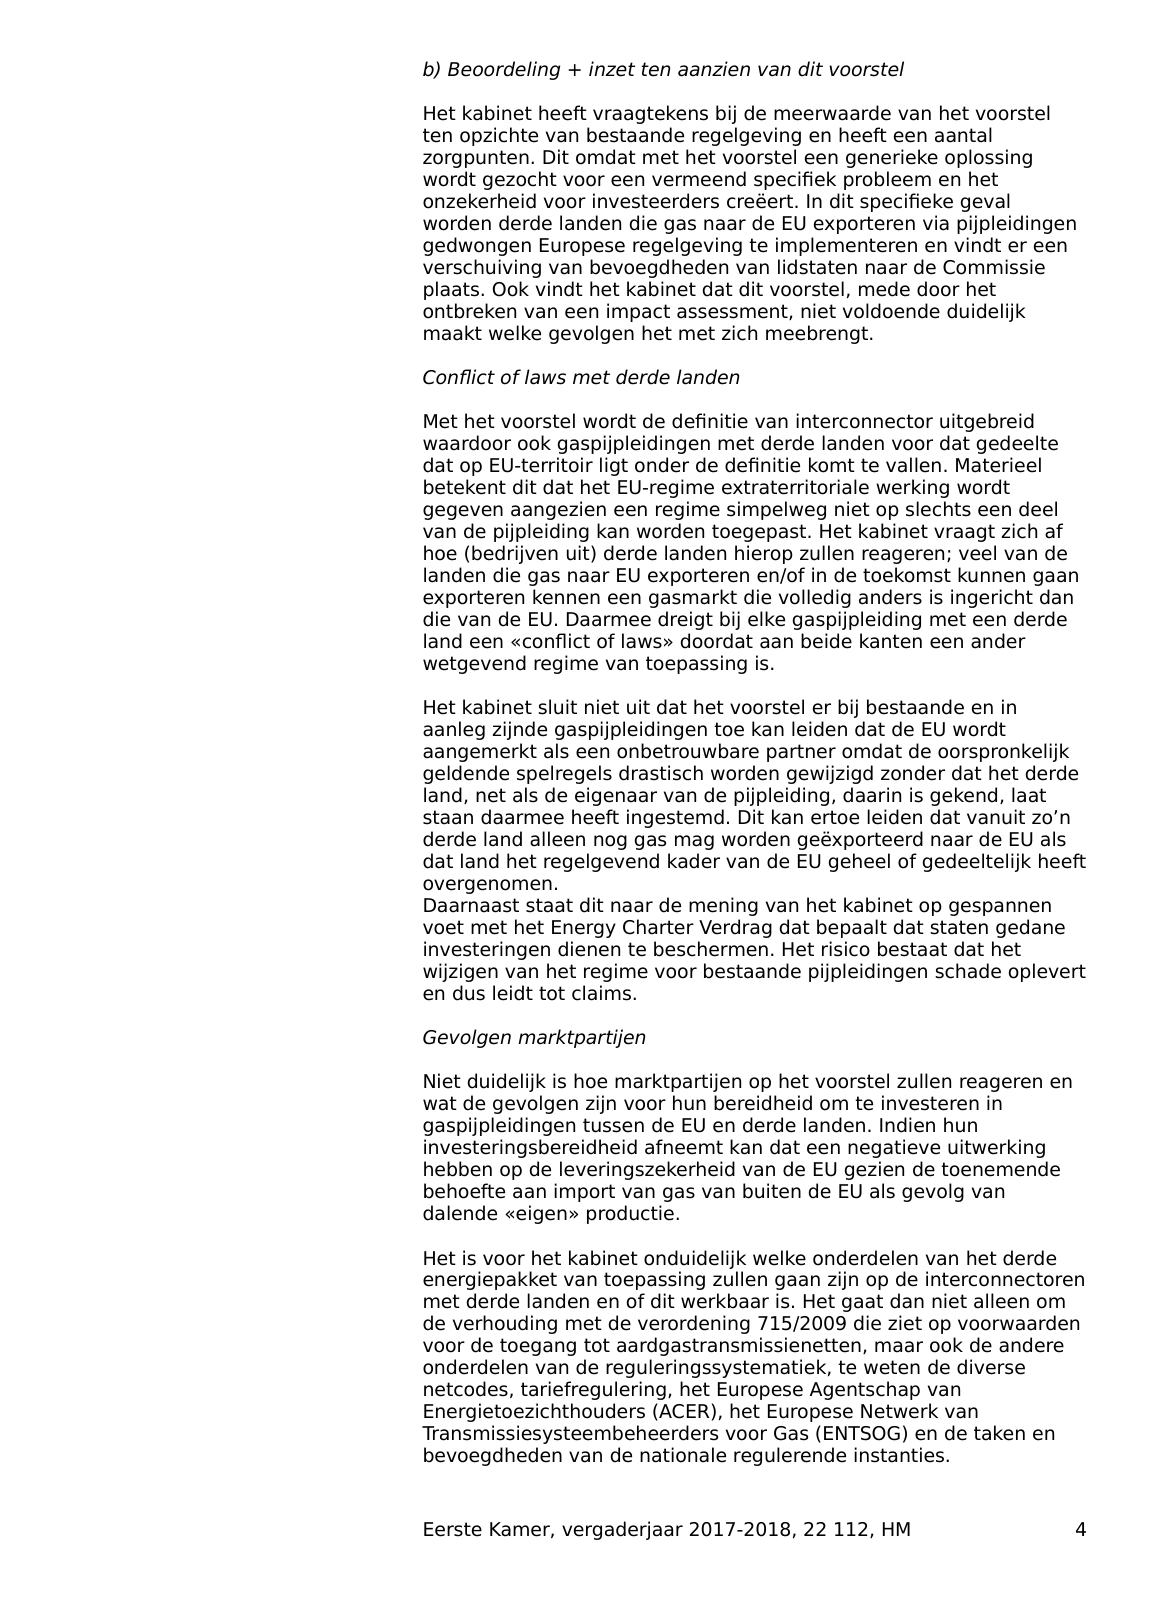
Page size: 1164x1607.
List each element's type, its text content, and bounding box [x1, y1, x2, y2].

text Het kabinet heeft vraagtekens bij de meerwaarde van het voorstel ten opzichte van bestaande regelgeving en heeft een aantal zorgpunten. Dit omdat met het voorstel een generieke oplossing wordt gezocht voor een vermeend specifiek probleem en het onzekerheid voor investeerders creëert. In dit specifieke geval worden derde landen die gas naar de EU exporteren via pijpleidingen gedwongen Europese regelgeving te implementeren en vindt er een verschuiving van bevoegdheden van lidstaten naar de Commissie plaats. Ook vindt het kabinet dat dit voorstel, mede door het ontbreken van een impact assessment, niet voldoende duidelijk maakt welke gevolgen het met zich meebrengt. [422, 103, 1087, 345]
subtitle b) Beoordeling + inzet ten aanzien van dit voorstel [422, 59, 1087, 81]
text Het is voor het kabinet onduidelijk welke onderdelen van het derde energiepakket van toepassing zullen gaan zijn op de interconnectoren met derde landen en of dit werkbaar is. Het gaat dan niet alleen om de verhouding met de verordening 715/2009 die ziet op voorwaarden voor de toegang tot aardgastransmissienetten, maar ook de andere onderdelen van de reguleringssystematiek, te weten de diverse netcodes, tariefregulering, het Europese Agentschap van Energietoezichthouders (ACER), het Europese Netwerk van Transmissiesysteembeheerders voor Gas (ENTSOG) en de taken en bevoegdheden van de nationale regulerende instanties. [422, 1247, 1087, 1467]
text Met het voorstel wordt de definitie van interconnector uitgebreid waardoor ook gaspijpleidingen met derde landen voor dat gedeelte dat op EU-territoir ligt onder de definitie komt te vallen. Materieel betekent dit dat het EU-regime extraterritoriale werking wordt gegeven aangezien een regime simpelweg niet op slechts een deel van de pijpleiding kan worden toegepast. Het kabinet vraagt zich af hoe (bedrijven uit) derde landen hierop zullen reageren; veel van de landen die gas naar EU exporteren en/of in de toekomst kunnen gaan exporteren kennen een gasmarkt die volledig anders is ingericht dan die van de EU. Daarmee dreigt bij elke gaspijpleiding met een derde land een «conflict of laws» doordat aan beide kanten een ander wetgevend regime van toepassing is. [422, 411, 1087, 675]
text Het kabinet sluit niet uit dat het voorstel er bij bestaande en in aanleg zijnde gaspijpleidingen toe kan leiden dat de EU wordt aangemerkt als een onbetrouwbare partner omdat de oorspronkelijk geldende spelregels drastisch worden gewijzigd zonder dat het derde land, net als de eigenaar van de pijpleiding, daarin is gekend, laat staan daarmee heeft ingestemd. Dit kan ertoe leiden dat vanuit zo’n derde land alleen nog gas mag worden geëxporteerd naar de EU als dat land het regelgevend kader van de EU geheel of gedeeltelijk heeft overgenomen. [422, 697, 1087, 895]
text Daarnaast staat dit naar de mening van het kabinet op gespannen voet met het Energy Charter Verdrag dat bepaalt dat staten gedane investeringen dienen te beschermen. Het risico bestaat dat het wijzigen van het regime voor bestaande pijpleidingen schade oplevert en dus leidt tot claims. [422, 895, 1087, 1005]
subtitle Conflict of laws met derde landen [422, 367, 1087, 389]
text Niet duidelijk is hoe marktpartijen op het voorstel zullen reageren en wat de gevolgen zijn voor hun bereidheid om te investeren in gaspijpleidingen tussen de EU en derde landen. Indien hun investeringsbereidheid afneemt kan dat een negatieve uitwerking hebben op de leveringszekerheid van de EU gezien de toenemende behoefte aan import van gas van buiten de EU als gevolg van dalende «eigen» productie. [422, 1071, 1087, 1225]
subtitle Gevolgen marktpartijen [422, 1027, 1087, 1049]
